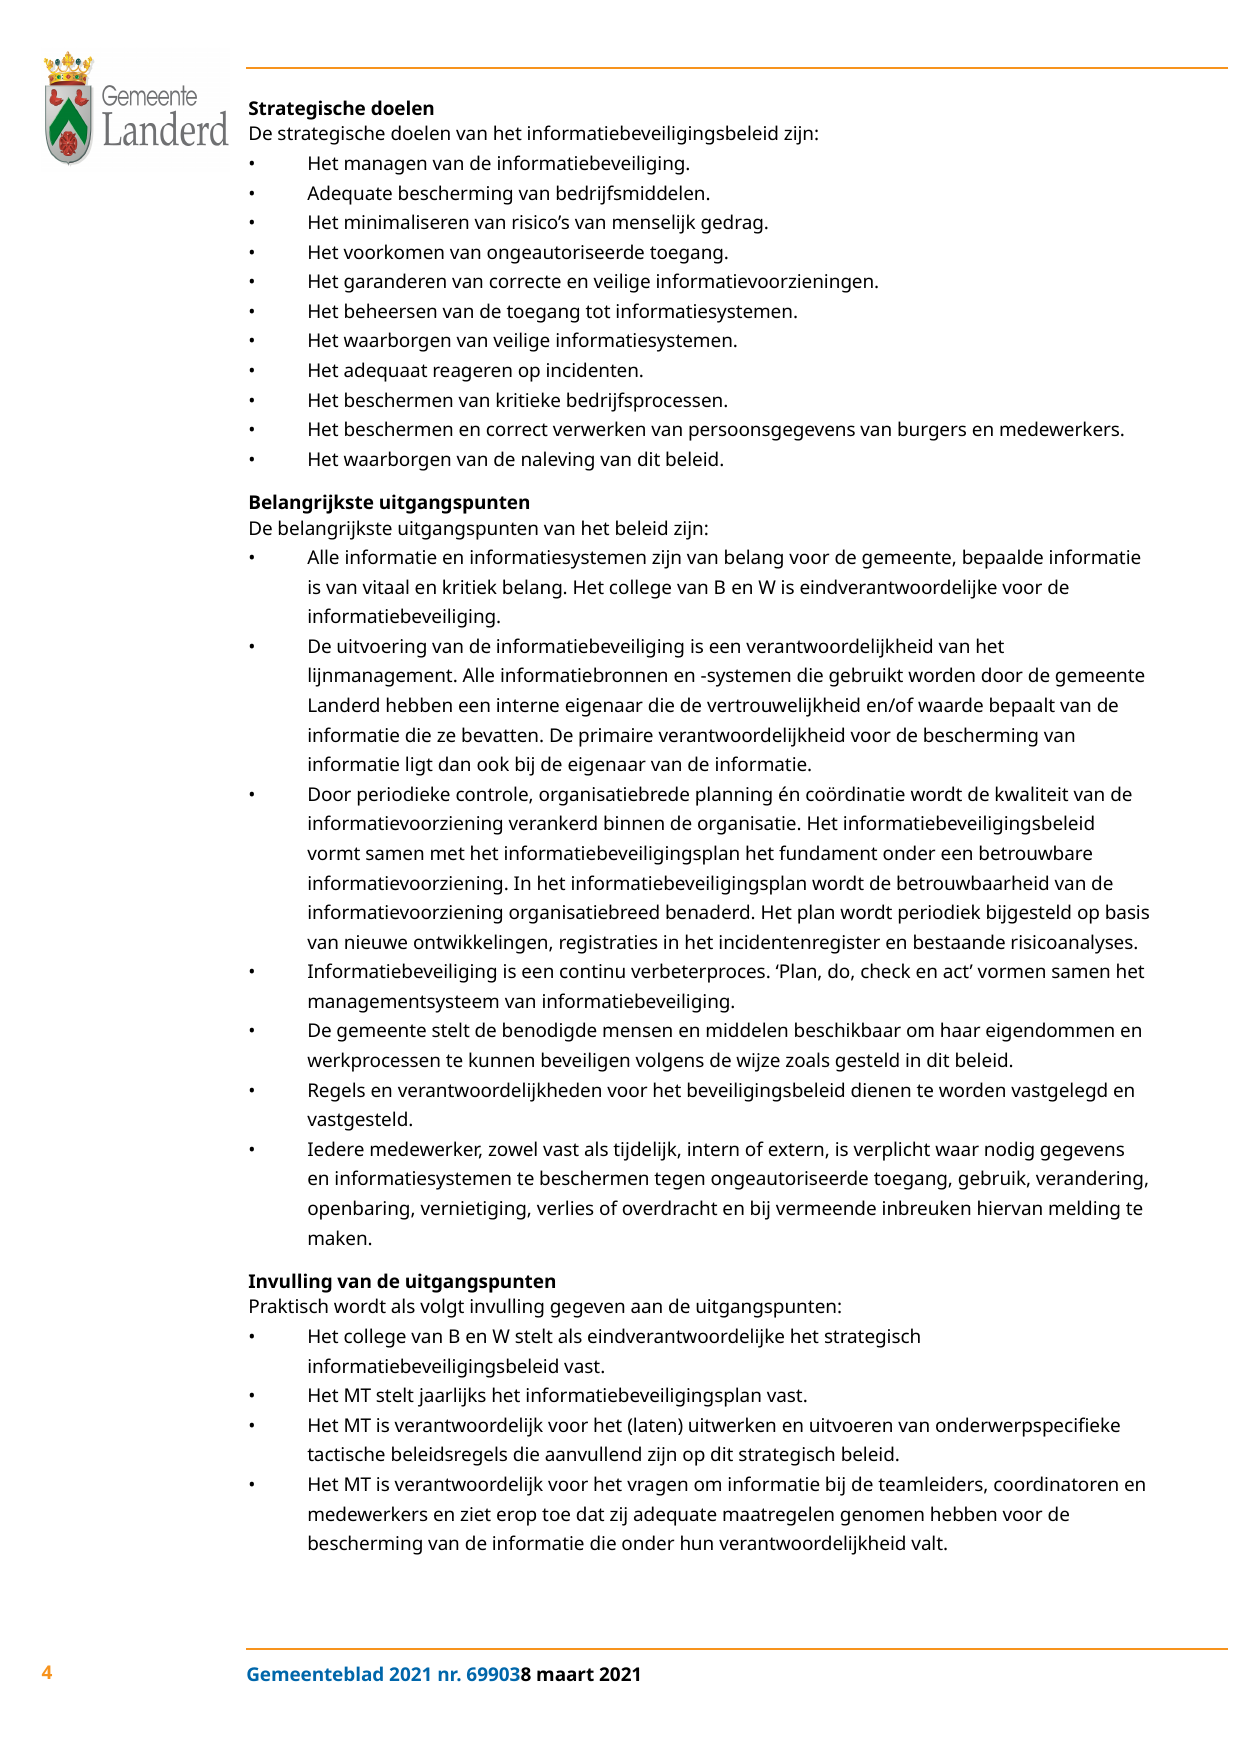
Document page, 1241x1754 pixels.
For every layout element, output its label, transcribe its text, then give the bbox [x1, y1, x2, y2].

list Het MT is verantwoordelijk voor het vragen om informatie bij de teamleiders, coordinatoren en medewerkers en ziet erop toe dat zij adequate maatregelen genomen hebben voor de bescherming van de informatie die onder hun verantwoordelijkheid valt. [248, 1471, 1152, 1556]
text Invulling van de uitgangspunten [248, 1268, 1152, 1294]
list Door periodieke controle, organisatiebrede planning én coördinatie wordt de kwaliteit van de informatievoorziening verankerd binnen de organisatie. Het informatiebeveiligingsbeleid vormt samen met het informatiebeveiligingsplan het fundament onder een betrouwbare informatievoorziening. In het informatiebeveiligingsplan wordt de betrouwbaarheid van de informatievoorziening organisatiebreed benaderd. Het plan wordt periodiek bijgesteld op basis van nieuwe ontwikkelingen, registraties in het incidentenregister en bestaande risicoanalyses. [248, 781, 1152, 955]
list Het minimaliseren van risico’s van menselijk gedrag. [248, 209, 1152, 235]
list Het college van B en W stelt als eindverantwoordelijke het strategisch informatiebeveiligingsbeleid vast. [248, 1323, 1152, 1378]
list Alle informatie en informatiesystemen zijn van belang voor de gemeente, bepaalde informatie is van vitaal en kritiek belang. Het college van B en W is eindverantwoordelijke voor de informatiebeveiliging. [248, 544, 1152, 629]
list Het garanderen van correcte en veilige informatievoorzieningen. [248, 268, 1152, 294]
list Het beheersen van de toegang tot informatiesystemen. [248, 298, 1152, 324]
text De strategische doelen van het informatiebeveiligingsbeleid zijn: [248, 121, 1152, 146]
text Belangrijkste uitgangspunten [248, 489, 1152, 515]
list Het beschermen en correct verwerken van persoonsgegevens van burgers en medewerkers. [248, 416, 1152, 442]
text Strategische doelen [248, 95, 1152, 121]
list Iedere medewerker, zowel vast als tijdelijk, intern of extern, is verplicht waar nodig gegevens en informatiesystemen te beschermen tegen ongeautoriseerde toegang, gebruik, verandering, openbaring, vernietiging, verlies of overdracht en bij vermeende inbreuken hiervan melding te maken. [248, 1136, 1152, 1251]
list Adequate bescherming van bedrijfsmiddelen. [248, 180, 1152, 205]
text De belangrijkste uitgangspunten van het beleid zijn: [248, 515, 1152, 541]
list Het waarborgen van veilige informatiesystemen. [248, 328, 1152, 353]
list Regels en verantwoordelijkheden voor het beveiligingsbeleid dienen te worden vastgelegd en vastgesteld. [248, 1077, 1152, 1132]
list Het MT stelt jaarlijks het informatiebeveiligingsplan vast. [248, 1382, 1152, 1408]
list De gemeente stelt de benodigde mensen en middelen beschikbaar om haar eigendommen en werkprocessen te kunnen beveiligen volgens de wijze zoals gesteld in dit beleid. [248, 1018, 1152, 1073]
list Het waarborgen van de naleving van dit beleid. [248, 446, 1152, 472]
text Praktisch wordt als volgt invulling gegeven aan de uitgangspunten: [248, 1294, 1152, 1319]
list Het voorkomen van ongeautoriseerde toegang. [248, 239, 1152, 264]
list De uitvoering van de informatiebeveiliging is een verantwoordelijkheid van het lijnmanagement. Alle informatiebronnen en -systemen die gebruikt worden door de gemeente Landerd hebben een interne eigenaar die de vertrouwelijkheid en/of waarde bepaalt van de informatie die ze bevatten. De primaire verantwoordelijkheid voor de bescherming van informatie ligt dan ook bij de eigenaar van de informatie. [248, 633, 1152, 777]
list Het adequaat reageren op incidenten. [248, 357, 1152, 383]
picture [41, 47, 231, 172]
list Het beschermen van kritieke bedrijfsprocessen. [248, 387, 1152, 412]
list Het MT is verantwoordelijk voor het (laten) uitwerken en uitvoeren van onderwerpspecifieke tactische beleidsregels die aanvullend zijn op dit strategisch beleid. [248, 1412, 1152, 1467]
list Het managen van de informatiebeveiliging. [248, 150, 1152, 176]
list Informatiebeveiliging is een continu verbeterproces. ‘Plan, do, check en act’ vormen samen het managementsysteem van informatiebeveiliging. [248, 958, 1152, 1014]
